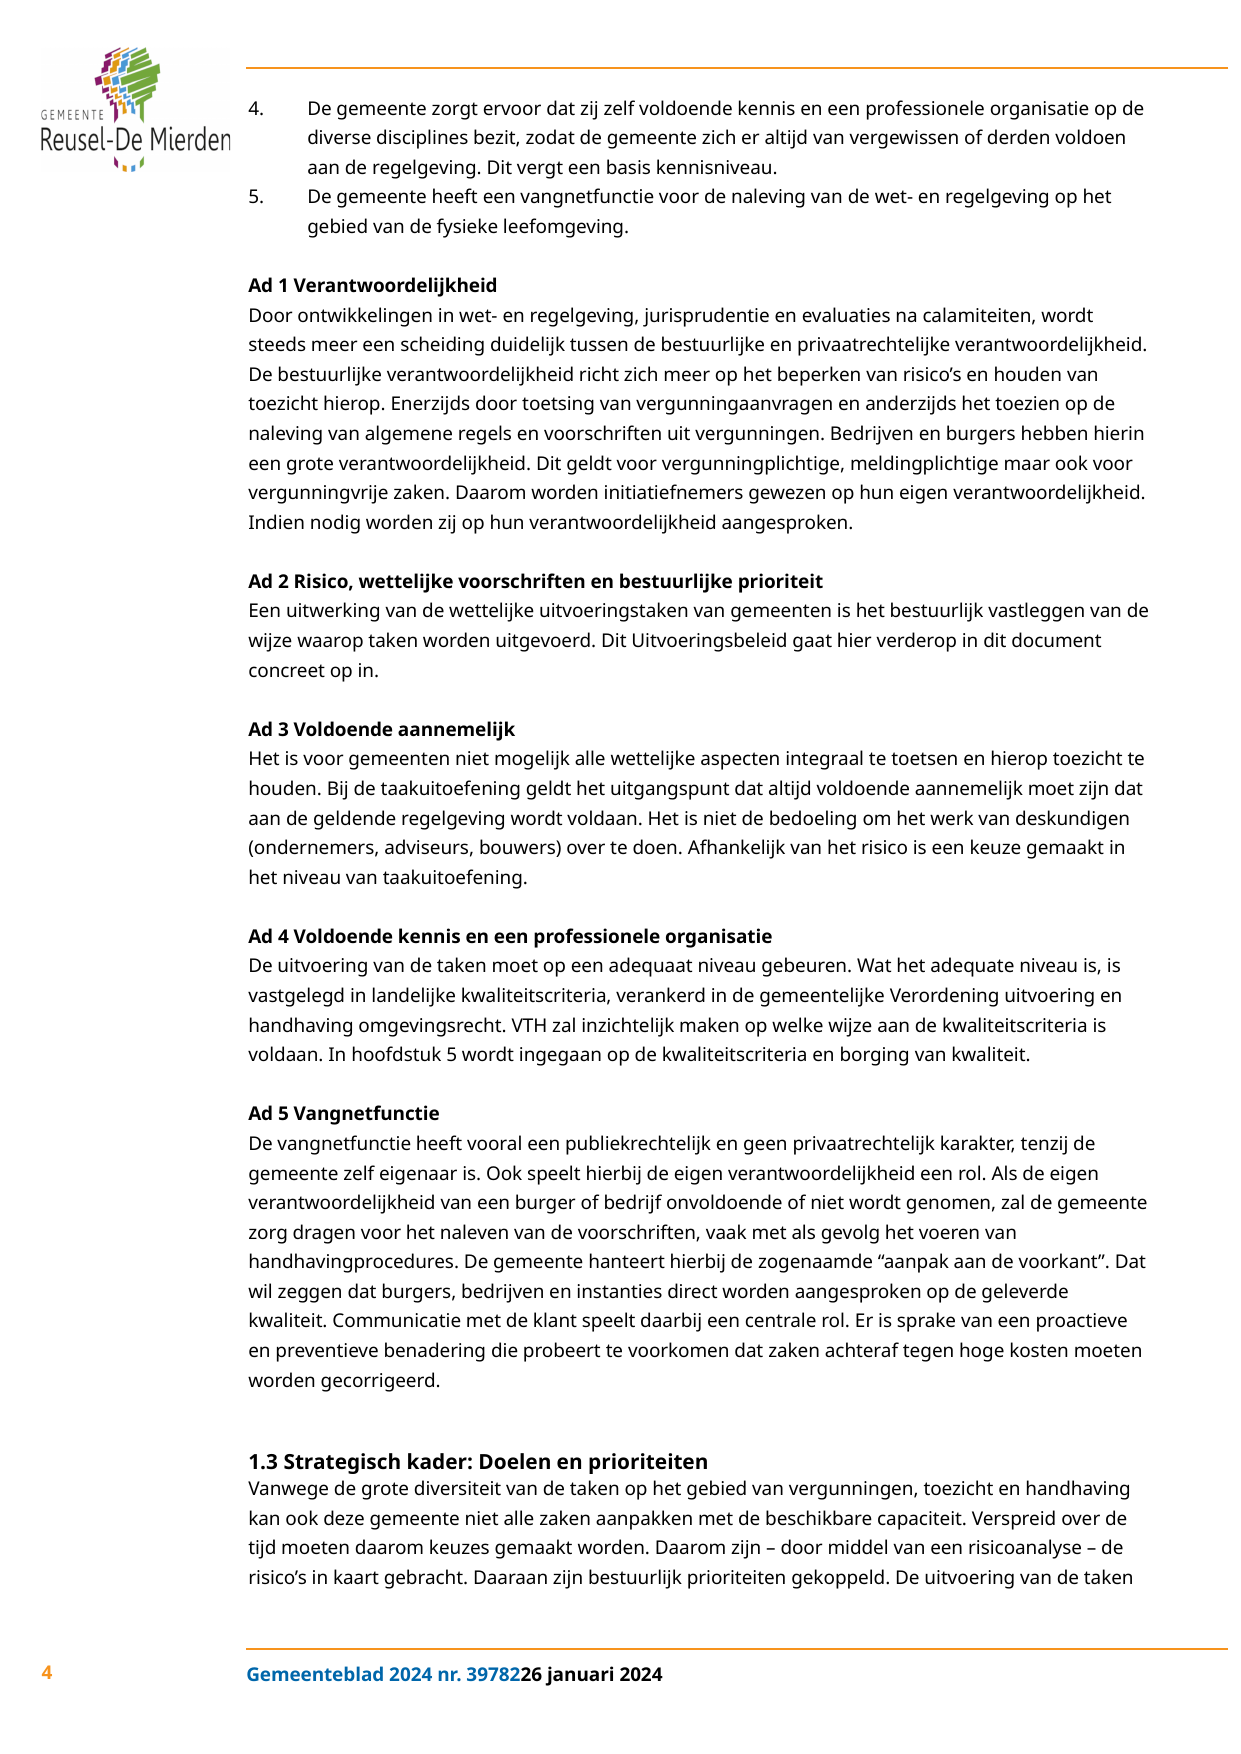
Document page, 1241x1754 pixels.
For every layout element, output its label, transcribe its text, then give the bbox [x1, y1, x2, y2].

picture [41, 47, 231, 172]
text Ad 1 Verantwoordelijkheid [248, 272, 1152, 298]
list De gemeente zorgt ervoor dat zij zelf voldoende kennis en een professionele organisatie op de diverse disciplines bezit, zodat de gemeente zich er altijd van vergewissen of derden voldoen aan de regelgeving. Dit vergt een basis kennisniveau. [248, 95, 1152, 180]
text Door ontwikkelingen in wet- en regelgeving, jurisprudentie en evaluaties na calamiteiten, wordt steeds meer een scheiding duidelijk tussen de bestuurlijke en privaatrechtelijke verantwoordelijkheid. De bestuurlijke verantwoordelijkheid richt zich meer op het beperken van risico’s en houden van toezicht hierop. Enerzijds door toetsing van vergunningaanvragen en anderzijds het toezien op de naleving van algemene regels en voorschriften uit vergunningen. Bedrijven en burgers hebben hierin een grote verantwoordelijkheid. Dit geldt voor vergunningplichtige, meldingplichtige maar ook voor vergunningvrije zaken. Daarom worden initiatiefnemers gewezen op hun eigen verantwoordelijkheid. Indien nodig worden zij op hun verantwoordelijkheid aangesproken. [248, 302, 1152, 535]
text Het is voor gemeenten niet mogelijk alle wettelijke aspecten integraal te toetsen en hierop toezicht te houden. Bij de taakuitoefening geldt het uitgangspunt dat altijd voldoende aannemelijk moet zijn dat aan de geldende regelgeving wordt voldaan. Het is niet de bedoeling om het werk van deskundigen (ondernemers, adviseurs, bouwers) over te doen. Afhankelijk van het risico is een keuze gemaakt in het niveau van taakuitoefening. [248, 746, 1152, 890]
text De uitvoering van de taken moet op een adequaat niveau gebeuren. Wat het adequate niveau is, is vastgelegd in landelijke kwaliteitscriteria, verankerd in de gemeentelijke Verordening uitvoering en handhaving omgevingsrecht. VTH zal inzichtelijk maken op welke wijze aan de kwaliteitscriteria is voldaan. In hoofdstuk 5 wordt ingegaan op de kwaliteitscriteria en borging van kwaliteit. [248, 953, 1152, 1067]
text Ad 5 Vangnetfunctie [248, 1101, 1152, 1126]
list De gemeente heeft een vangnetfunctie voor de naleving van de wet- en regelgeving op het gebied van de fysieke leefomgeving. [248, 183, 1152, 239]
text Ad 4 Voldoende kennis en een professionele organisatie [248, 923, 1152, 949]
text Een uitwerking van de wettelijke uitvoeringstaken van gemeenten is het bestuurlijk vastleggen van de wijze waarop taken worden uitgevoerd. Dit Uitvoeringsbeleid gaat hier verderop in dit document concreet op in. [248, 598, 1152, 683]
text 1.3 Strategisch kader: Doelen en prioriteiten [248, 1447, 1152, 1475]
text Ad 2 Risico, wettelijke voorschriften en bestuurlijke prioriteit [248, 568, 1152, 594]
text De vangnetfunctie heeft vooral een publiekrechtelijk en geen privaatrechtelijk karakter, tenzij de gemeente zelf eigenaar is. Ook speelt hierbij de eigen verantwoordelijkheid een rol. Als de eigen verantwoordelijkheid van een burger of bedrijf onvoldoende of niet wordt genomen, zal de gemeente zorg dragen voor het naleven van de voorschriften, vaak met als gevolg het voeren van handhavingprocedures. De gemeente hanteert hierbij de zogenaamde “aanpak aan de voorkant”. Dat wil zeggen dat burgers, bedrijven en instanties direct worden aangesproken op de geleverde kwaliteit. Communicatie met de klant speelt daarbij een centrale rol. Er is sprake van een proactieve en preventieve benadering die probeert te voorkomen dat zaken achteraf tegen hoge kosten moeten worden gecorrigeerd. [248, 1130, 1152, 1393]
text Ad 3 Voldoende aannemelijk [248, 716, 1152, 742]
text Vanwege de grote diversiteit van de taken op het gebied van vergunningen, toezicht en handhaving kan ook deze gemeente niet alle zaken aanpakken met de beschikbare capaciteit. Verspreid over de tijd moeten daarom keuzes gemaakt worden. Daarom zijn – door middel van een risicoanalyse – de risico’s in kaart gebracht. Daaraan zijn bestuurlijk prioriteiten gekoppeld. De uitvoering van de taken [248, 1475, 1152, 1590]
